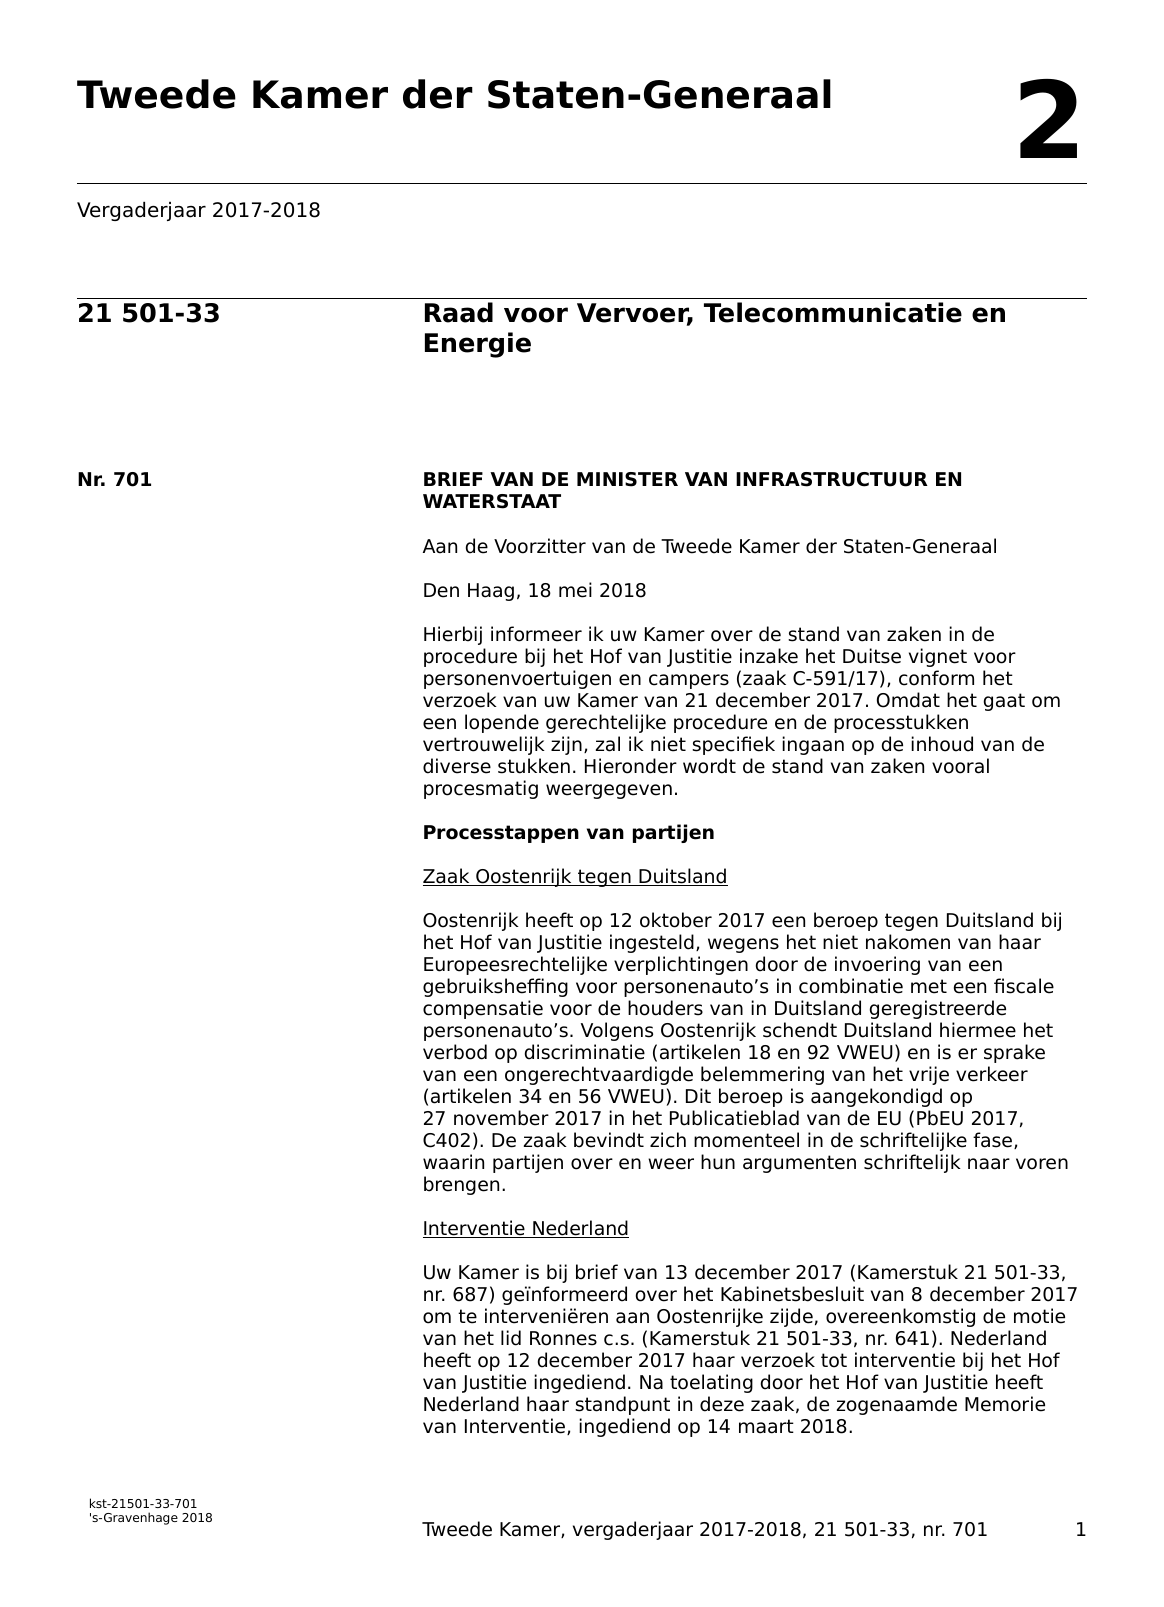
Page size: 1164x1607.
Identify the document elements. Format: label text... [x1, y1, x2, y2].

table_header Tweede Kamer der Staten-Generaal [77, 59, 886, 183]
subtitle Nr. 701 BRIEF VAN DE MINISTER VAN INFRASTRUCTUUR EN WATERSTAAT [77, 469, 1087, 513]
subtitle Zaak Oostenrijk tegen Duitsland [422, 866, 1087, 888]
text Oostenrijk heeft op 12 oktober 2017 een beroep tegen Duitsland bij het Hof van Justitie ingesteld, wegens het niet nakomen van haar Europeesrechtelijke verplichtingen door de invoering van een gebruiksheffing voor personenauto’s in combinatie met een fiscale compensatie voor de houders van in Duitsland geregistreerde personenauto’s. Volgens Oostenrijk schendt Duitsland hiermee het verbod op discriminatie (artikelen 18 en 92 VWEU) en is er sprake van een ongerechtvaardigde belemmering van het vrije verkeer (artikelen 34 en 56 VWEU). Dit beroep is aangekondigd op 27 november 2017 in het Publicatieblad van de EU (PbEU 2017, C402). De zaak bevindt zich momenteel in de schriftelijke fase, waarin partijen over en weer hun argumenten schriftelijk naar voren brengen. [422, 910, 1087, 1196]
subtitle 21 501-33 Raad voor Vervoer, Telecommunicatie en Energie [77, 299, 1087, 358]
text Den Haag, 18 mei 2018 [422, 580, 1087, 602]
text Uw Kamer is bij brief van 13 december 2017 (Kamerstuk 21 501-33, nr. 687) geïnformeerd over het Kabinetsbesluit van 8 december 2017 om te interveniëren aan Oostenrijke zijde, overeenkomstig de motie van het lid Ronnes c.s. (Kamerstuk 21 501-33, nr. 641). Nederland heeft op 12 december 2017 haar verzoek tot interventie bij het Hof van Justitie ingediend. Na toelating door het Hof van Justitie heeft Nederland haar standpunt in deze zaak, de zogenaamde Memorie van Interventie, ingediend op 14 maart 2018. [422, 1262, 1087, 1438]
text 's-Gravenhage 2018 [88, 1511, 323, 1525]
table_cell Vergaderjaar 2017-2018 [77, 184, 1087, 298]
subtitle Processtappen van partijen [422, 822, 1087, 844]
table_header 2 [886, 59, 1087, 183]
text Aan de Voorzitter van de Tweede Kamer der Staten-Generaal [422, 536, 1087, 557]
text kst-21501-33-701 [88, 1497, 323, 1511]
text Hierbij informeer ik uw Kamer over de stand van zaken in de procedure bij het Hof van Justitie inzake het Duitse vignet voor personenvoertuigen en campers (zaak C-591/17), conform het verzoek van uw Kamer van 21 december 2017. Omdat het gaat om een lopende gerechtelijke procedure en de processtukken vertrouwelijk zijn, zal ik niet specifiek ingaan op de inhoud van de diverse stukken. Hieronder wordt de stand van zaken vooral procesmatig weergegeven. [422, 624, 1087, 800]
subtitle Interventie Nederland [422, 1218, 1087, 1240]
